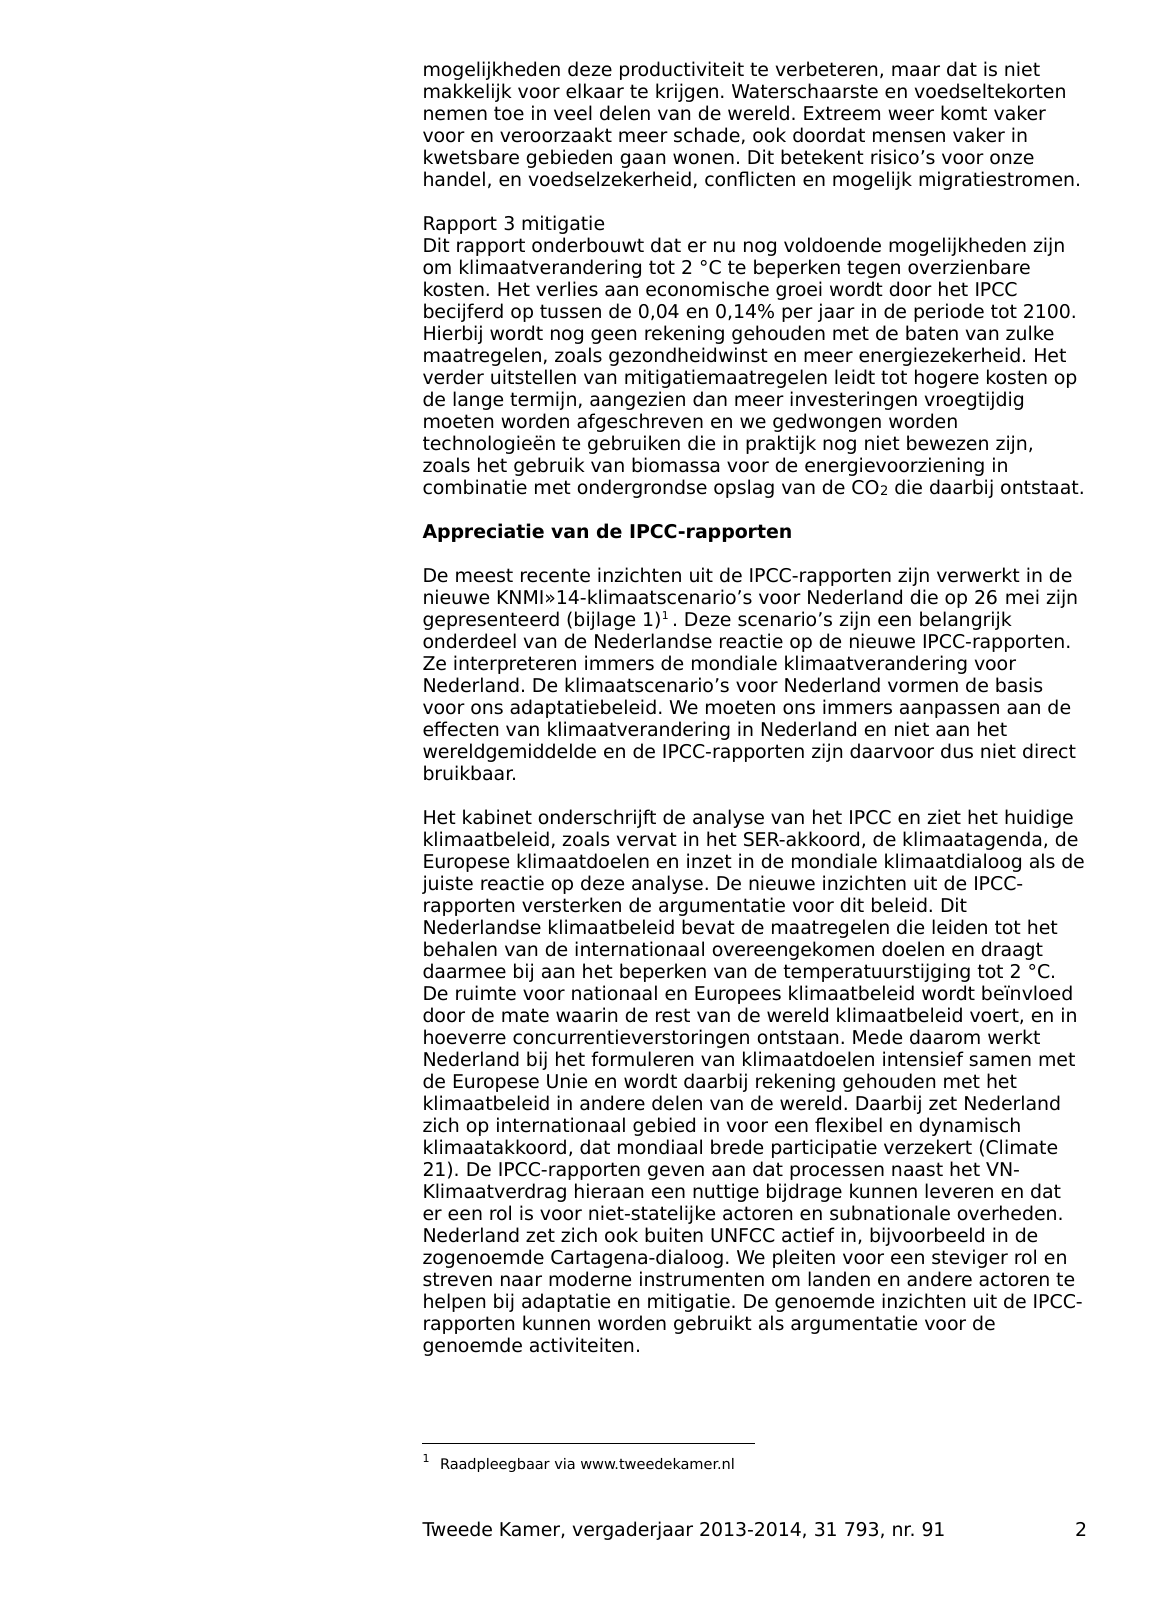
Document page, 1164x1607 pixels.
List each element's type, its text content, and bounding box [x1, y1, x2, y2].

text Het kabinet onderschrijft de analyse van het IPCC en ziet het huidige klimaatbeleid, zoals vervat in het SER-akkoord, de klimaatagenda, de Europese klimaatdoelen en inzet in de mondiale klimaatdialoog als de juiste reactie op deze analyse. De nieuwe inzichten uit de IPCC-rapporten versterken de argumentatie voor dit beleid. Dit Nederlandse klimaatbeleid bevat de maatregelen die leiden tot het behalen van de internationaal overeengekomen doelen en draagt daarmee bij aan het beperken van de temperatuurstijging tot 2 °C. De ruimte voor nationaal en Europees klimaatbeleid wordt beïnvloed door de mate waarin de rest van de wereld klimaatbeleid voert, en in hoeverre concurrentieverstoringen ontstaan. Mede daarom werkt Nederland bij het formuleren van klimaatdoelen intensief samen met de Europese Unie en wordt daarbij rekening gehouden met het klimaatbeleid in andere delen van de wereld. Daarbij zet Nederland zich op internationaal gebied in voor een flexibel en dynamisch klimaatakkoord, dat mondiaal brede participatie verzekert (Climate 21). De IPCC-rapporten geven aan dat processen naast het VN-Klimaatverdrag hieraan een nuttige bijdrage kunnen leveren en dat er een rol is voor niet-statelijke actoren en subnationale overheden. Nederland zet zich ook buiten UNFCC actief in, bijvoorbeeld in de zogenoemde Cartagena-dialoog. We pleiten voor een steviger rol en streven naar moderne instrumenten om landen en andere actoren te helpen bij adaptatie en mitigatie. De genoemde inzichten uit de IPCC-rapporten kunnen worden gebruikt als argumentatie voor de genoemde activiteiten. [422, 807, 1087, 1357]
subtitle Appreciatie van de IPCC-rapporten [422, 521, 1087, 543]
text Rapport 3 mitigatie [422, 213, 1087, 235]
text Raadpleegbaar via www.tweedekamer.nl [422, 1452, 1087, 1474]
text mogelijkheden deze productiviteit te verbeteren, maar dat is niet makkelijk voor elkaar te krijgen. Waterschaarste en voedseltekorten nemen toe in veel delen van de wereld. Extreem weer komt vaker voor en veroorzaakt meer schade, ook doordat mensen vaker in kwetsbare gebieden gaan wonen. Dit betekent risico’s voor onze handel, en voedselzekerheid, conflicten en mogelijk migratiestromen. [422, 59, 1087, 191]
text Dit rapport onderbouwt dat er nu nog voldoende mogelijkheden zijn om klimaatverandering tot 2 °C te beperken tegen overzienbare kosten. Het verlies aan economische groei wordt door het IPCC becijferd op tussen de 0,04 en 0,14% per jaar in de periode tot 2100. Hierbij wordt nog geen rekening gehouden met de baten van zulke maatregelen, zoals gezondheidwinst en meer energiezekerheid. Het verder uitstellen van mitigatiemaatregelen leidt tot hogere kosten op de lange termijn, aangezien dan meer investeringen vroegtijdig moeten worden afgeschreven en we gedwongen worden technologieën te gebruiken die in praktijk nog niet bewezen zijn, zoals het gebruik van biomassa voor de energievoorziening in combinatie met ondergrondse opslag van de CO2 die daarbij ontstaat. [422, 235, 1087, 499]
text De meest recente inzichten uit de IPCC-rapporten zijn verwerkt in de nieuwe KNMI»14-klimaatscenario’s voor Nederland die op 26 mei zijn gepresenteerd (bijlage 1). Deze scenario’s zijn een belangrijk onderdeel van de Nederlandse reactie op de nieuwe IPCC-rapporten. Ze interpreteren immers de mondiale klimaatverandering voor Nederland. De klimaatscenario’s voor Nederland vormen de basis voor ons adaptatiebeleid. We moeten ons immers aanpassen aan de effecten van klimaatverandering in Nederland en niet aan het wereldgemiddelde en de IPCC-rapporten zijn daarvoor dus niet direct bruikbaar. [422, 565, 1087, 785]
